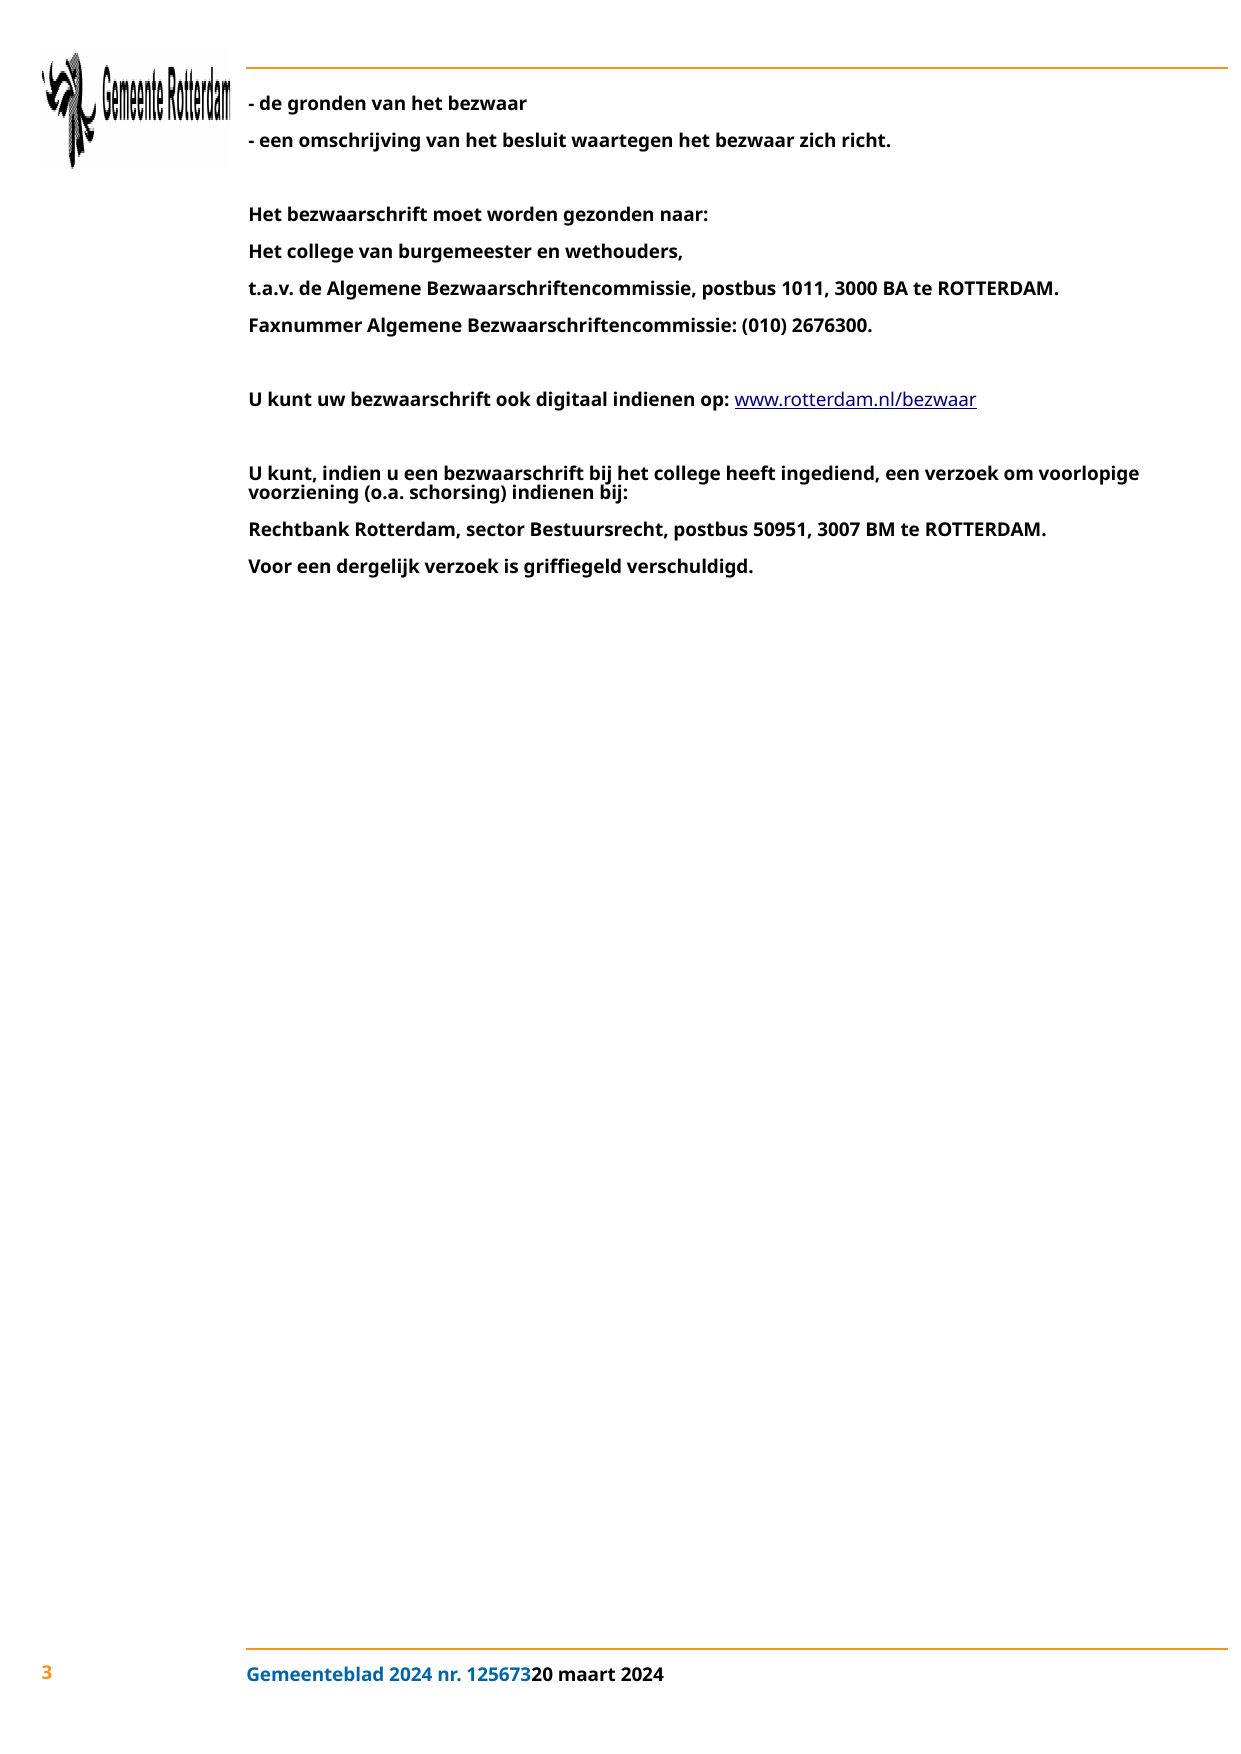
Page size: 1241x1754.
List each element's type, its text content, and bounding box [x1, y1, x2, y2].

picture [41, 47, 231, 172]
text Het college van burgemeester en wethouders, [248, 243, 1152, 262]
text U kunt uw bezwaarschrift ook digitaal indienen op: www.rotterdam.nl/bezwaar [248, 391, 1152, 410]
text U kunt, indien u een bezwaarschrift bij het college heeft ingediend, een verzoek om voorlopige voorziening (o.a. schorsing) indienen bij: [248, 464, 1152, 503]
text Faxnummer Algemene Bezwaarschriftencommissie: (010) 2676300. [248, 317, 1152, 336]
text t.a.v. de Algemene Bezwaarschriftencommissie, postbus 1011, 3000 BA te ROTTERDAM. [248, 280, 1152, 299]
text Voor een dergelijk verzoek is griffiegeld verschuldigd. [248, 558, 1152, 577]
text - de gronden van het bezwaar [248, 95, 1152, 114]
text Rechtbank Rotterdam, sector Bestuursrecht, postbus 50951, 3007 BM te ROTTERDAM. [248, 521, 1152, 540]
text Het bezwaarschrift moet worden gezonden naar: [248, 206, 1152, 225]
text - een omschrijving van het besluit waartegen het bezwaar zich richt. [248, 132, 1152, 151]
